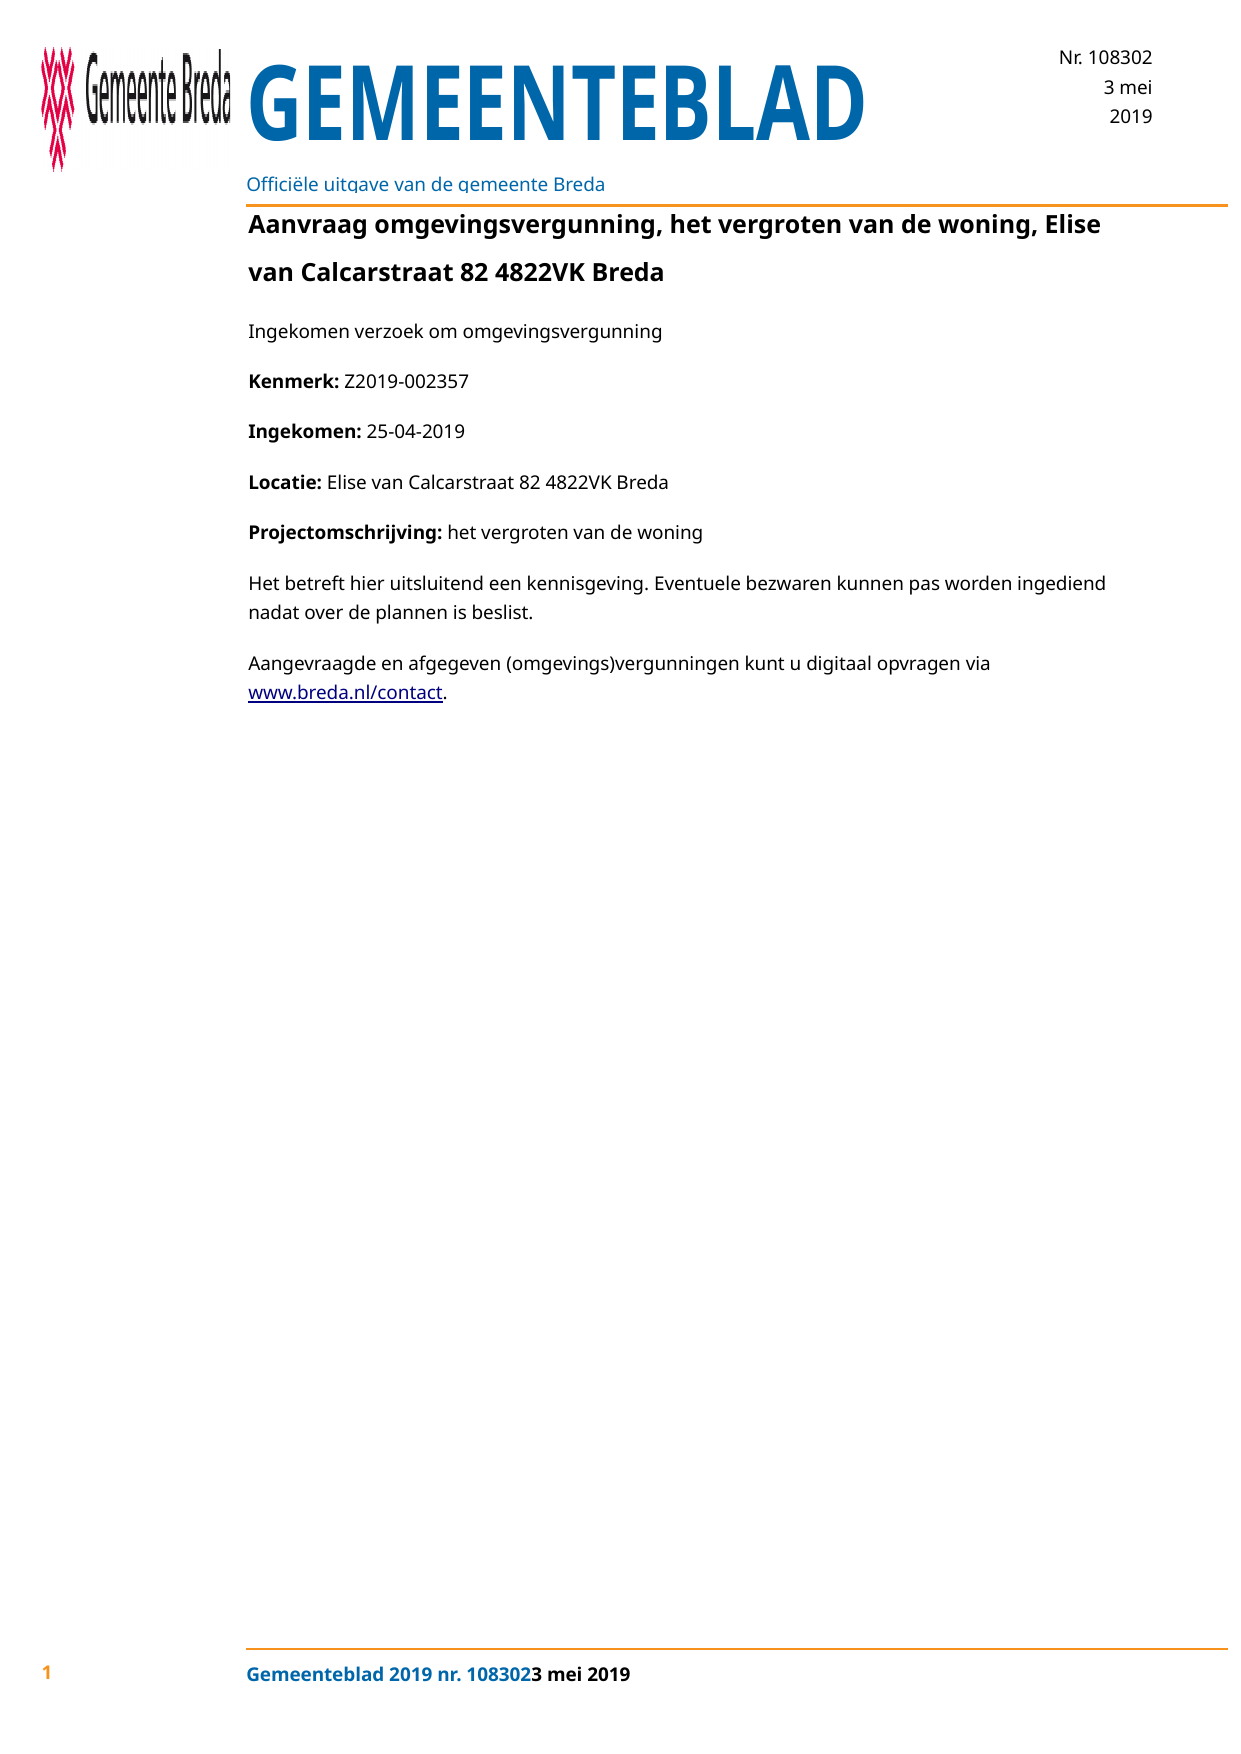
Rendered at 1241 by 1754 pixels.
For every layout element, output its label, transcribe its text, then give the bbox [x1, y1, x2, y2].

text Het betreft hier uitsluitend een kennisgeving. Eventuele bezwaren kunnen pas worden ingediend nadat over de plannen is beslist. [248, 570, 1152, 625]
text Projectomschrijving: het vergroten van de woning [248, 519, 1152, 545]
text Aangevraagde en afgegeven (omgevings)vergunningen kunt u digitaal opvragen via www.breda.nl/contact. [248, 650, 1152, 705]
picture [41, 47, 231, 172]
text Ingekomen verzoek om omgevingsvergunning [248, 318, 1152, 344]
text Aanvraag omgevingsvergunning, het vergroten van de woning, Elise van Calcarstraat 82 4822VK Breda [248, 207, 1152, 288]
text Ingekomen: 25-04-2019 [248, 419, 1152, 444]
text Locatie: Elise van Calcarstraat 82 4822VK Breda [248, 469, 1152, 495]
text Kenmerk: Z2019-002357 [248, 368, 1152, 394]
